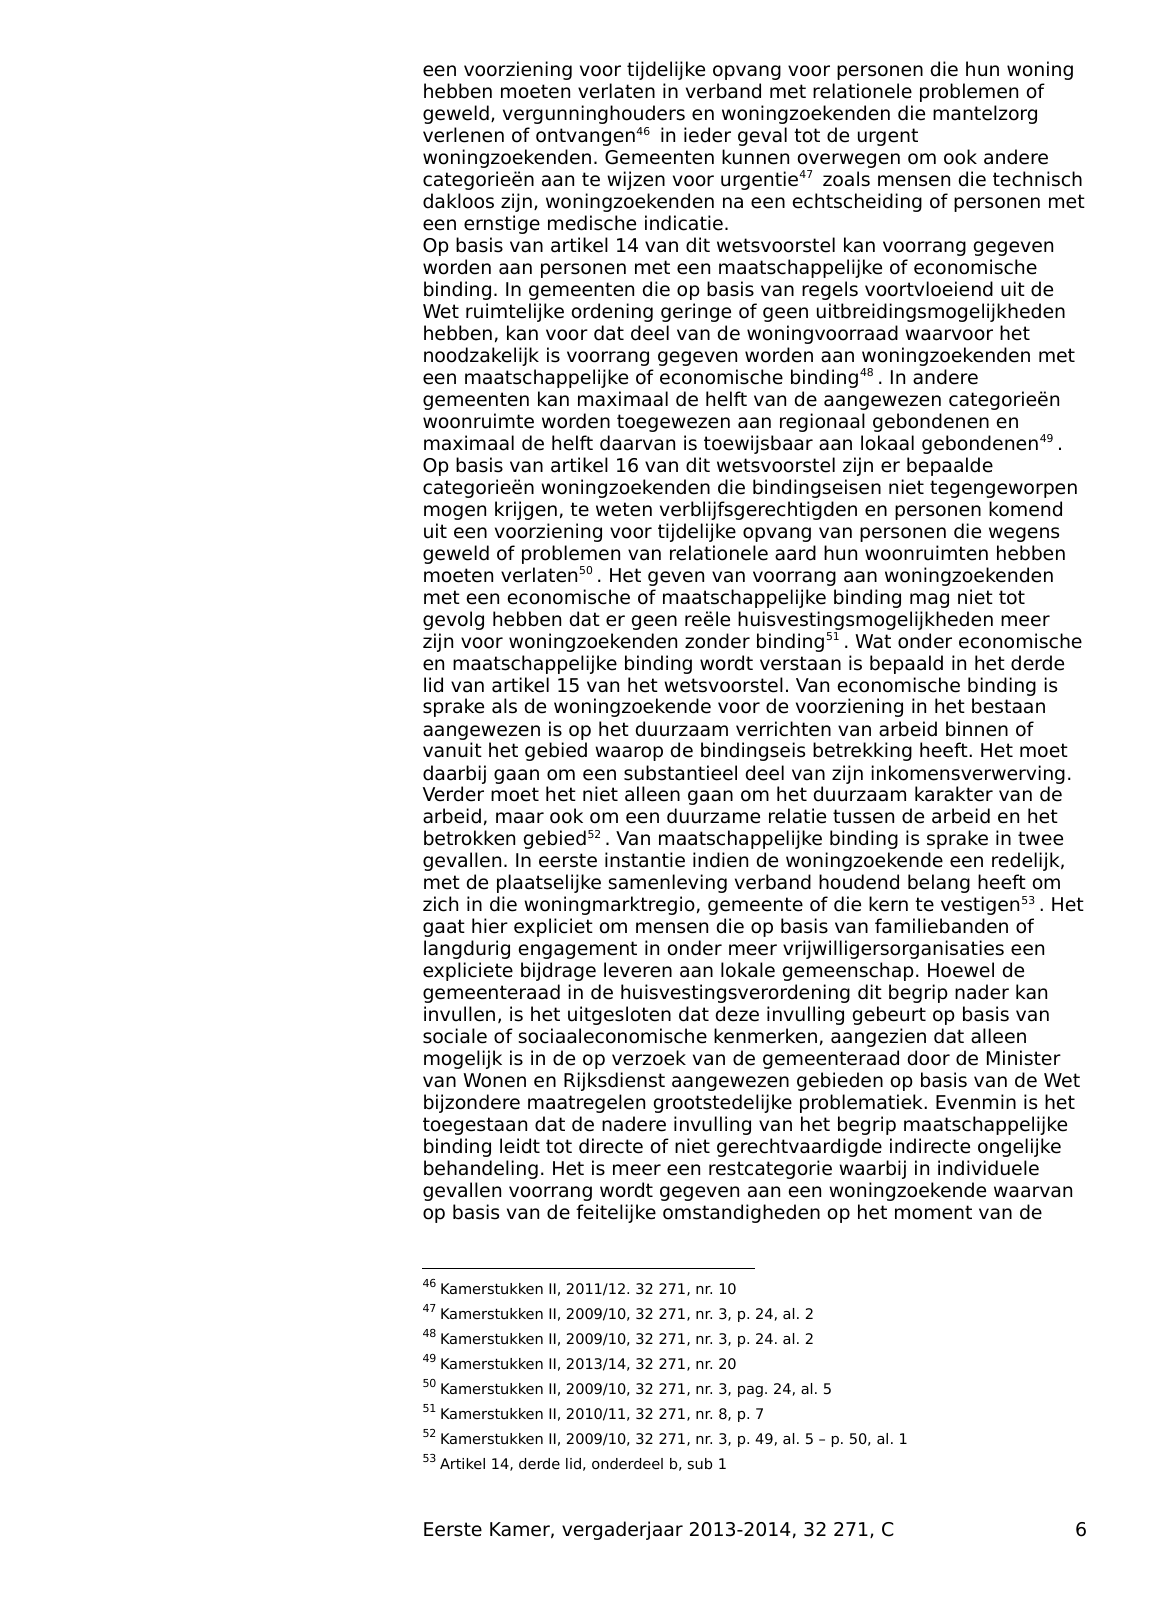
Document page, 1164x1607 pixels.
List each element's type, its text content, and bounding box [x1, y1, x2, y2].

text Op basis van artikel 14 van dit wetsvoorstel kan voorrang gegeven worden aan personen met een maatschappelijke of economische binding. In gemeenten die op basis van regels voortvloeiend uit de Wet ruimtelijke ordening geringe of geen uitbreidingsmogelijkheden hebben, kan voor dat deel van de woningvoorraad waarvoor het noodzakelijk is voorrang gegeven worden aan woningzoekenden met een maatschappelijke of economische binding. In andere gemeenten kan maximaal de helft van de aangewezen categorieën woonruimte worden toegewezen aan regionaal gebondenen en maximaal de helft daarvan is toewijsbaar aan lokaal gebondenen. Op basis van artikel 16 van dit wetsvoorstel zijn er bepaalde categorieën woningzoekenden die bindingseisen niet tegengeworpen mogen krijgen, te weten verblijfsgerechtigden en personen komend uit een voorziening voor tijdelijke opvang van personen die wegens geweld of problemen van relationele aard hun woonruimten hebben moeten verlaten. Het geven van voorrang aan woningzoekenden met een economische of maatschappelijke binding mag niet tot gevolg hebben dat er geen reële huisvestingsmogelijkheden meer zijn voor woningzoekenden zonder binding. Wat onder economische en maatschappelijke binding wordt verstaan is bepaald in het derde lid van artikel 15 van het wetsvoorstel. Van economische binding is sprake als de woningzoekende voor de voorziening in het bestaan aangewezen is op het duurzaam verrichten van arbeid binnen of vanuit het gebied waarop de bindingseis betrekking heeft. Het moet daarbij gaan om een substantieel deel van zijn inkomensverwerving. Verder moet het niet alleen gaan om het duurzaam karakter van de arbeid, maar ook om een duurzame relatie tussen de arbeid en het betrokken gebied. Van maatschappelijke binding is sprake in twee gevallen. In eerste instantie indien de woningzoekende een redelijk, met de plaatselijke samenleving verband houdend belang heeft om zich in die woningmarktregio, gemeente of die kern te vestigen. Het gaat hier expliciet om mensen die op basis van familiebanden of langdurig engagement in onder meer vrijwilligersorganisaties een expliciete bijdrage leveren aan lokale gemeenschap. Hoewel de gemeenteraad in de huisvestingsverordening dit begrip nader kan invullen, is het uitgesloten dat deze invulling gebeurt op basis van sociale of sociaaleconomische kenmerken, aangezien dat alleen mogelijk is in de op verzoek van de gemeenteraad door de Minister van Wonen en Rijksdienst aangewezen gebieden op basis van de Wet bijzondere maatregelen grootstedelijke problematiek. Evenmin is het toegestaan dat de nadere invulling van het begrip maatschappelijke binding leidt tot directe of niet gerechtvaardigde indirecte ongelijke behandeling. Het is meer een restcategorie waarbij in individuele gevallen voorrang wordt gegeven aan een woningzoekende waarvan op basis van de feitelijke omstandigheden op het moment van de [422, 235, 1087, 1224]
text Kamerstukken II, 2009/10, 32 271, nr. 3, pag. 24, al. 5 [422, 1377, 1087, 1399]
text Kamerstukken II, 2009/10, 32 271, nr. 3, p. 24, al. 2 [422, 1302, 1087, 1324]
text Kamerstukken II, 2011/12. 32 271, nr. 10 [422, 1277, 1087, 1299]
text Kamerstukken II, 2010/11, 32 271, nr. 8, p. 7 [422, 1402, 1087, 1424]
text Kamerstukken II, 2009/10, 32 271, nr. 3, p. 24. al. 2 [422, 1327, 1087, 1349]
text een voorziening voor tijdelijke opvang voor personen die hun woning hebben moeten verlaten in verband met relationele problemen of geweld, vergunninghouders en woningzoekenden die mantelzorg verlenen of ontvangen in ieder geval tot de urgent woningzoekenden. Gemeenten kunnen overwegen om ook andere categorieën aan te wijzen voor urgentie zoals mensen die technisch dakloos zijn, woningzoekenden na een echtscheiding of personen met een ernstige medische indicatie. [422, 59, 1087, 235]
text Kamerstukken II, 2009/10, 32 271, nr. 3, p. 49, al. 5 – p. 50, al. 1 [422, 1427, 1087, 1449]
text Artikel 14, derde lid, onderdeel b, sub 1 [422, 1452, 1087, 1474]
text Kamerstukken II, 2013/14, 32 271, nr. 20 [422, 1352, 1087, 1374]
